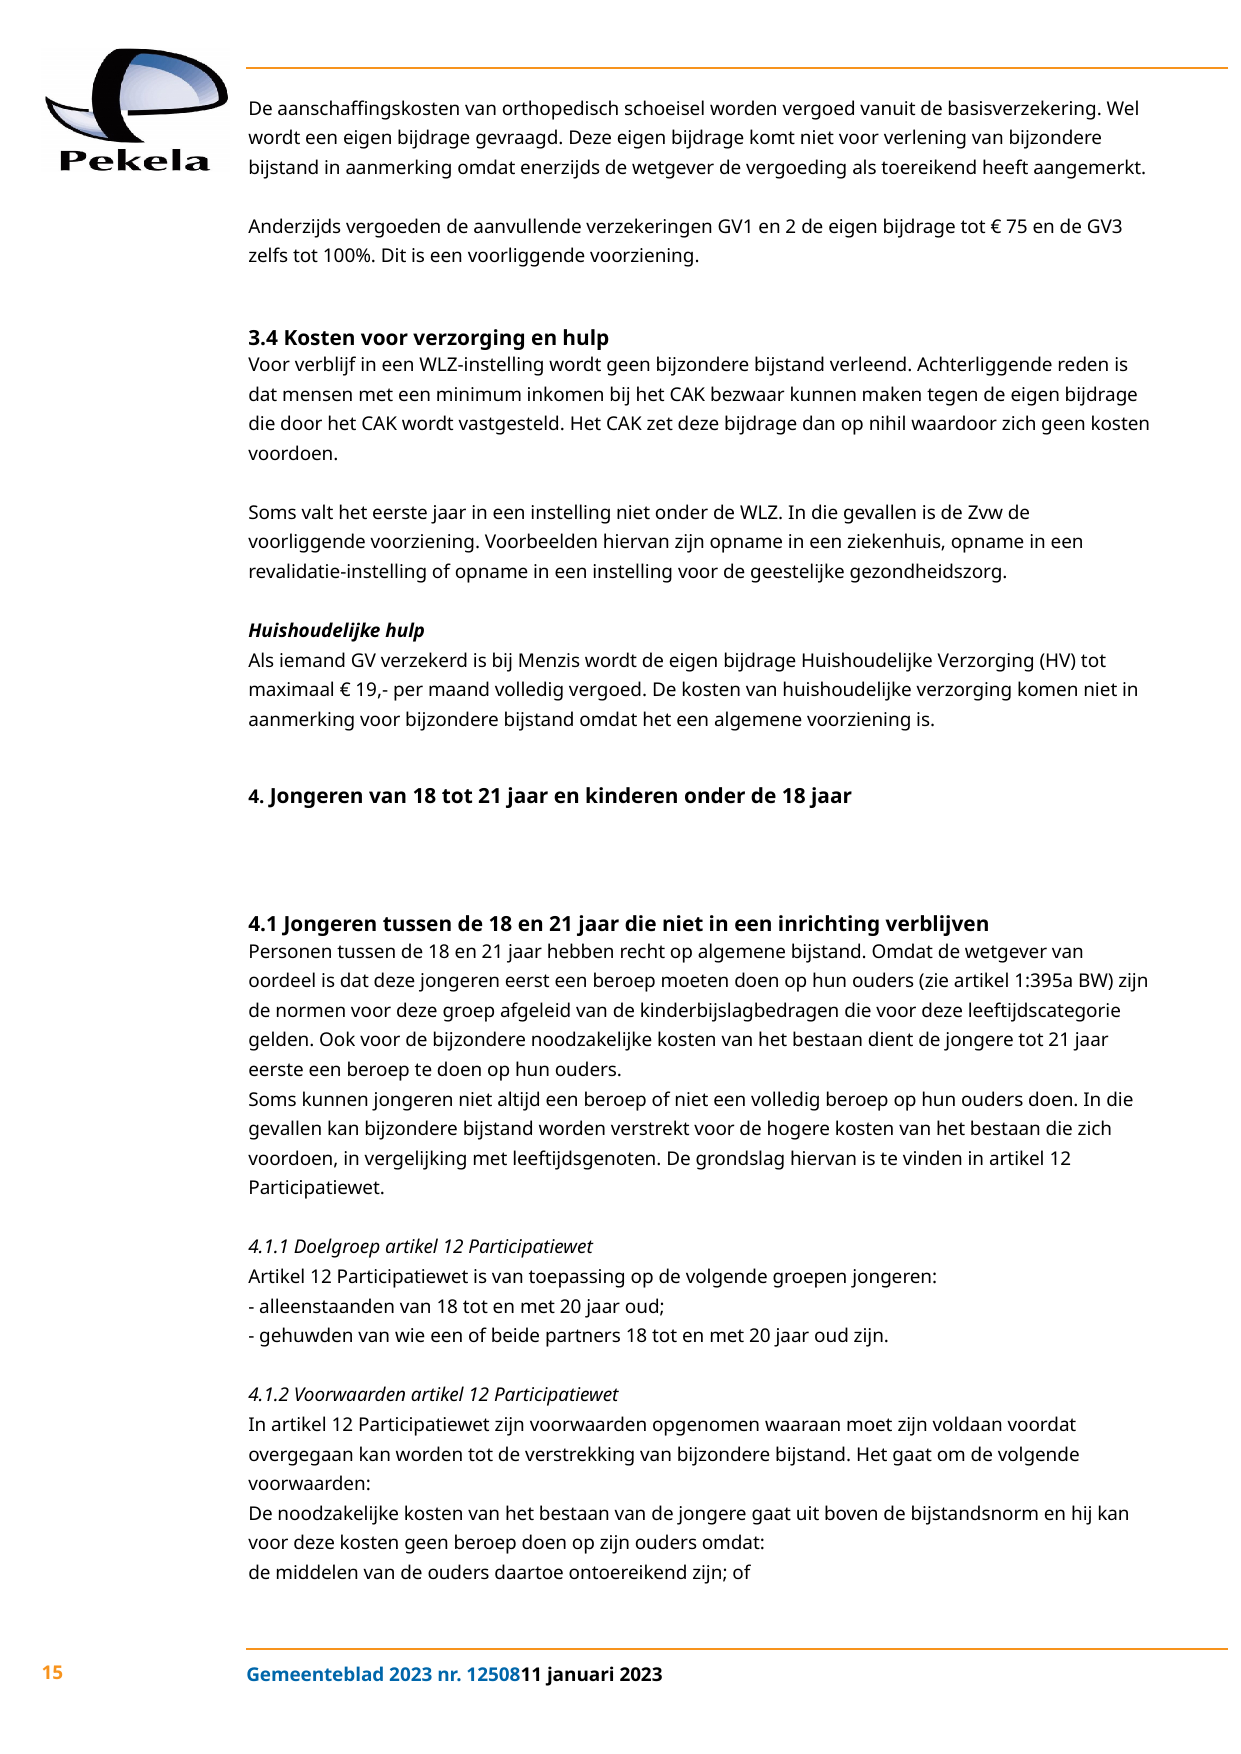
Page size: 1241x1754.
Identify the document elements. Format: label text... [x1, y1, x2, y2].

text 4.1.1 Doelgroep artikel 12 Participatiewet [248, 1234, 1152, 1259]
text Anderzijds vergoeden de aanvullende verzekeringen GV1 en 2 de eigen bijdrage tot € 75 en de GV3 zelfs tot 100%. Dit is een voorliggende voorziening. [248, 213, 1152, 268]
picture [41, 47, 231, 172]
text de middelen van de ouders daartoe ontoereikend zijn; of [248, 1559, 1152, 1585]
text 4.1.2 Voorwaarden artikel 12 Participatiewet [248, 1382, 1152, 1407]
text 4. Jongeren van 18 tot 21 jaar en kinderen onder de 18 jaar [248, 781, 1152, 810]
text De noodzakelijke kosten van het bestaan van de jongere gaat uit boven de bijstandsnorm en hij kan voor deze kosten geen beroep doen op zijn ouders omdat: [248, 1500, 1152, 1555]
text Huishoudelijke hulp [248, 617, 1152, 643]
text Soms valt het eerste jaar in een instelling niet onder de WLZ. In die gevallen is de Zvw de voorliggende voorziening. Voorbeelden hiervan zijn opname in een ziekenhuis, opname in een revalidatie-instelling of opname in een instelling voor de geestelijke gezondheidszorg. [248, 499, 1152, 584]
text 3.4 Kosten voor verzorging en hulp [248, 323, 1152, 351]
text In artikel 12 Participatiewet zijn voorwaarden opgenomen waaraan moet zijn voldaan voordat overgegaan kan worden tot de verstrekking van bijzondere bijstand. Het gaat om de volgende voorwaarden: [248, 1411, 1152, 1496]
text Personen tussen de 18 en 21 jaar hebben recht op algemene bijstand. Omdat de wetgever van oordeel is dat deze jongeren eerst een beroep moeten doen op hun ouders (zie artikel 1:395a BW) zijn de normen voor deze groep afgeleid van de kinderbijslagbedragen die voor deze leeftijdscategorie gelden. Ook voor de bijzondere noodzakelijke kosten van het bestaan dient de jongere tot 21 jaar eerste een beroep te doen op hun ouders. [248, 938, 1152, 1082]
text Soms kunnen jongeren niet altijd een beroep of niet een volledig beroep op hun ouders doen. In die gevallen kan bijzondere bijstand worden verstrekt voor de hogere kosten van het bestaan die zich voordoen, in vergelijking met leeftijdsgenoten. De grondslag hiervan is te vinden in artikel 12 Participatiewet. [248, 1086, 1152, 1200]
text - alleenstaanden van 18 tot en met 20 jaar oud; [248, 1293, 1152, 1319]
text Voor verblijf in een WLZ-instelling wordt geen bijzondere bijstand verleend. Achterliggende reden is dat mensen met een minimum inkomen bij het CAK bezwaar kunnen maken tegen de eigen bijdrage die door het CAK wordt vastgesteld. Het CAK zet deze bijdrage dan op nihil waardoor zich geen kosten voordoen. [248, 351, 1152, 466]
text 4.1 Jongeren tussen de 18 en 21 jaar die niet in een inrichting verblijven [248, 909, 1152, 938]
text - gehuwden van wie een of beide partners 18 tot en met 20 jaar oud zijn. [248, 1322, 1152, 1348]
text Artikel 12 Participatiewet is van toepassing op de volgende groepen jongeren: [248, 1263, 1152, 1289]
text De aanschaffingskosten van orthopedisch schoeisel worden vergoed vanuit de basisverzekering. Wel wordt een eigen bijdrage gevraagd. Deze eigen bijdrage komt niet voor verlening van bijzondere bijstand in aanmerking omdat enerzijds de wetgever de vergoeding als toereikend heeft aangemerkt. [248, 95, 1152, 180]
text Als iemand GV verzekerd is bij Menzis wordt de eigen bijdrage Huishoudelijke Verzorging (HV) tot maximaal € 19,- per maand volledig vergoed. De kosten van huishoudelijke verzorging komen niet in aanmerking voor bijzondere bijstand omdat het een algemene voorziening is. [248, 647, 1152, 732]
